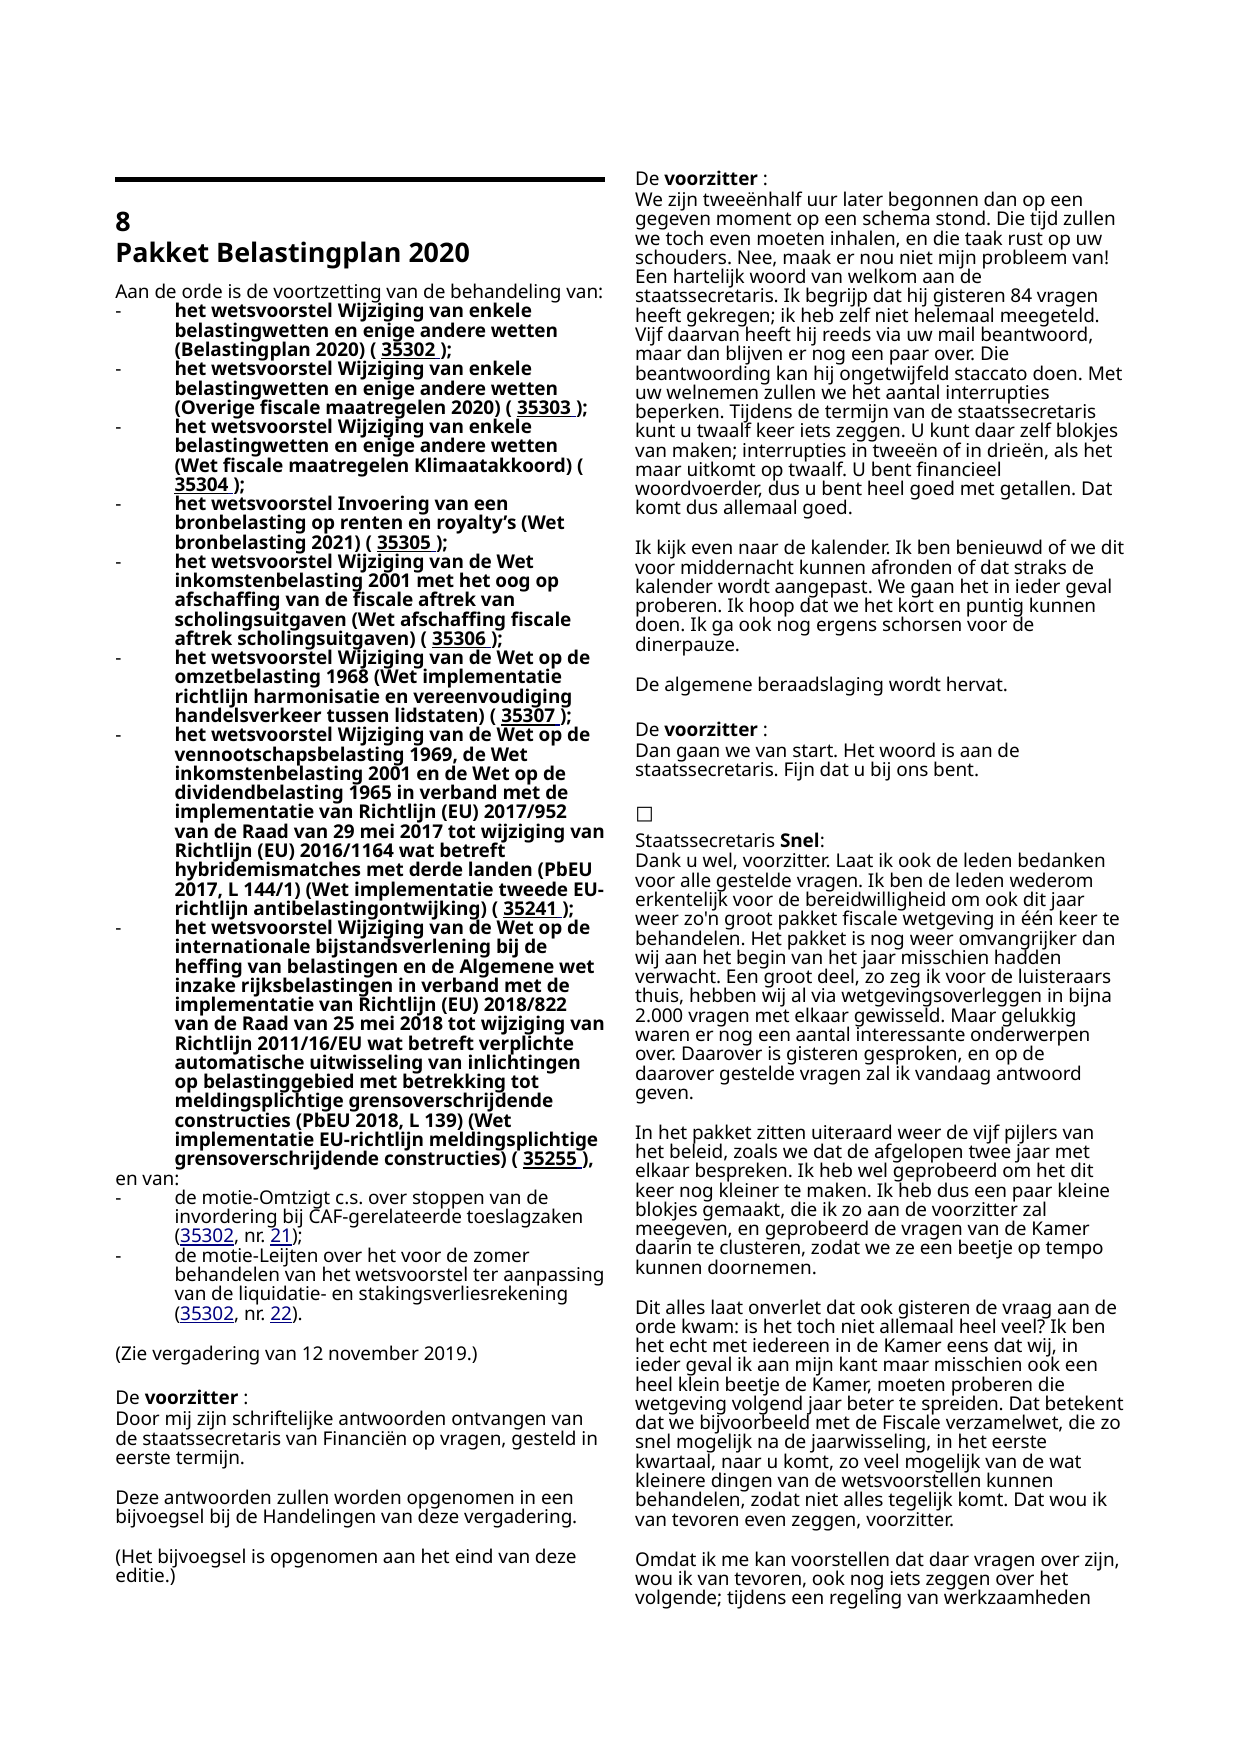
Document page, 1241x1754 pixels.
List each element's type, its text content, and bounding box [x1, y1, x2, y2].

text (Zie vergadering van 12 november 2019.) [115, 1344, 605, 1364]
text We zijn tweeënhalf uur later begonnen dan op een gegeven moment op een schema stond. Die tijd zullen we toch even moeten inhalen, en die taak rust op uw schouders. Nee, maak er nou niet mijn probleem van! Een hartelijk woord van welkom aan de staatssecretaris. Ik begrijp dat hij gisteren 84 vragen heeft gekregen; ik heb zelf niet helemaal meegeteld. Vijf daarvan heeft hij reeds via uw mail beantwoord, maar dan blijven er nog een paar over. Die beantwoording kan hij ongetwijfeld staccato doen. Met uw welnemen zullen we het aantal interrupties beperken. Tijdens de termijn van de staatssecretaris kunt u twaalf keer iets zeggen. U kunt daar zelf blokjes van maken; interrupties in tweeën of in drieën, als het maar uitkomt op twaalf. U bent financieel woordvoerder, dus u bent heel goed met getallen. Dat komt dus allemaal goed. [635, 191, 1125, 519]
text en van: [115, 1169, 605, 1189]
text Pakket Belastingplan 2020 [115, 239, 605, 283]
text ⬜ [635, 801, 1125, 827]
list het wetsvoorstel Wijziging van enkele belastingwetten en enige andere wetten (Overige fiscale maatregelen 2020) ( 35303 ); [115, 360, 605, 418]
text De algemene beraadslaging wordt hervat. [635, 676, 1125, 695]
list de motie-Leijten over het voor de zomer behandelen van het wetsvoorstel ter aanpassing van de liquidatie- en stakingsverliesrekening (35302, nr. 22). [115, 1247, 605, 1324]
list het wetsvoorstel Wijziging van de Wet op de vennootschapsbelasting 1969, de Wet inkomstenbelasting 2001 en de Wet op de dividendbelasting 1965 in verband met de implementatie van Richtlijn (EU) 2017/952 van de Raad van 29 mei 2017 tot wijziging van Richtlijn (EU) 2016/1164 wat betreft hybridemismatches met derde landen (PbEU 2017, L 144/1) (Wet implementatie tweede EU-richtlijn antibelastingontwijking) ( 35241 ); [115, 726, 605, 919]
text De voorzitter : [635, 716, 1125, 742]
text Dank u wel, voorzitter. Laat ik ook de leden bedanken voor alle gestelde vragen. Ik ben de leden wederom erkentelijk voor de bereidwilligheid om ook dit jaar weer zo'n groot pakket fiscale wetgeving in één keer te behandelen. Het pakket is nog weer omvangrijker dan wij aan het begin van het jaar misschien hadden verwacht. Een groot deel, zo zeg ik voor de luisteraars thuis, hebben wij al via wetgevingsoverleggen in bijna 2.000 vragen met elkaar gewisseld. Maar gelukkig waren er nog een aantal interessante onderwerpen over. Daarover is gisteren gesproken, en op de daarover gestelde vragen zal ik vandaag antwoord geven. [635, 852, 1125, 1103]
list het wetsvoorstel Wijziging van de Wet op de internationale bijstandsverlening bij de heffing van belastingen en de Algemene wet inzake rijksbelastingen in verband met de implementatie van Richtlijn (EU) 2018/822 van de Raad van 25 mei 2018 tot wijziging van Richtlijn 2011/16/EU wat betreft verplichte automatische uitwisseling van inlichtingen op belastinggebied met betrekking tot meldingsplichtige grensoverschrijdende constructies (PbEU 2018, L 139) (Wet implementatie EU-richtlijn meldingsplichtige grensoverschrijdende constructies) ( 35255 ), [115, 919, 605, 1169]
text Omdat ik me kan voorstellen dat daar vragen over zijn, wou ik van tevoren, ook nog iets zeggen over het volgende; tijdens een regeling van werkzaamheden [635, 1551, 1125, 1608]
list het wetsvoorstel Wijziging van enkele belastingwetten en enige andere wetten (Belastingplan 2020) ( 35302 ); [115, 302, 605, 360]
list de motie-Omtzigt c.s. over stoppen van de invordering bij CAF-gerelateerde toeslagzaken (35302, nr. 21); [115, 1189, 605, 1247]
text Staatssecretaris Snel: [635, 827, 1125, 852]
text Dan gaan we van start. Het woord is aan de staatssecretaris. Fijn dat u bij ons bent. [635, 742, 1125, 780]
text De voorzitter : [115, 1384, 605, 1410]
text Deze antwoorden zullen worden opgenomen in een bijvoegsel bij de Handelingen van deze vergadering. [115, 1489, 605, 1527]
list het wetsvoorstel Wijziging van de Wet op de omzetbelasting 1968 (Wet implementatie richtlijn harmonisatie en vereenvoudiging handelsverkeer tussen lidstaten) ( 35307 ); [115, 649, 605, 726]
text Dit alles laat onverlet dat ook gisteren de vraag aan de orde kwam: is het toch niet allemaal heel veel? Ik ben het echt met iedereen in de Kamer eens dat wij, in ieder geval ik aan mijn kant maar misschien ook een heel klein beetje de Kamer, moeten proberen die wetgeving volgend jaar beter te spreiden. Dat betekent dat we bijvoorbeeld met de Fiscale verzamelwet, die zo snel mogelijk na de jaarwisseling, in het eerste kwartaal, naar u komt, zo veel mogelijk van de wat kleinere dingen van de wetsvoorstellen kunnen behandelen, zodat niet alles tegelijk komt. Dat wou ik van tevoren even zeggen, voorzitter. [635, 1299, 1125, 1530]
list het wetsvoorstel Wijziging van de Wet inkomstenbelasting 2001 met het oog op afschaffing van de fiscale aftrek van scholingsuitgaven (Wet afschaffing fiscale aftrek scholingsuitgaven) ( 35306 ); [115, 553, 605, 649]
text In het pakket zitten uiteraard weer de vijf pijlers van het beleid, zoals we dat de afgelopen twee jaar met elkaar bespreken. Ik heb wel geprobeerd om het dit keer nog kleiner te maken. Ik heb dus een paar kleine blokjes gemaakt, die ik zo aan de voorzitter zal meegeven, en geprobeerd de vragen van de Kamer daarin te clusteren, zodat we ze een beetje op tempo kunnen doornemen. [635, 1124, 1125, 1278]
list het wetsvoorstel Wijziging van enkele belastingwetten en enige andere wetten (Wet fiscale maatregelen Klimaatakkoord) ( 35304 ); [115, 418, 605, 495]
text Ik kijk even naar de kalender. Ik ben benieuwd of we dit voor middernacht kunnen afronden of dat straks de kalender wordt aangepast. We gaan het in ieder geval proberen. Ik hoop dat we het kort en puntig kunnen doen. Ik ga ook nog ergens schorsen voor de dinerpauze. [635, 539, 1125, 655]
text Door mij zijn schriftelijke antwoorden ontvangen van de staatssecretaris van Financiën op vragen, gesteld in eerste termijn. [115, 1410, 605, 1468]
text (Het bijvoegsel is opgenomen aan het eind van deze editie.) [115, 1548, 605, 1587]
text Aan de orde is de voortzetting van de behandeling van: [115, 283, 605, 302]
text De voorzitter : [635, 165, 1125, 191]
text 8 [115, 203, 605, 239]
list het wetsvoorstel Invoering van een bronbelasting op renten en royalty’s (Wet bronbelasting 2021) ( 35305 ); [115, 495, 605, 553]
